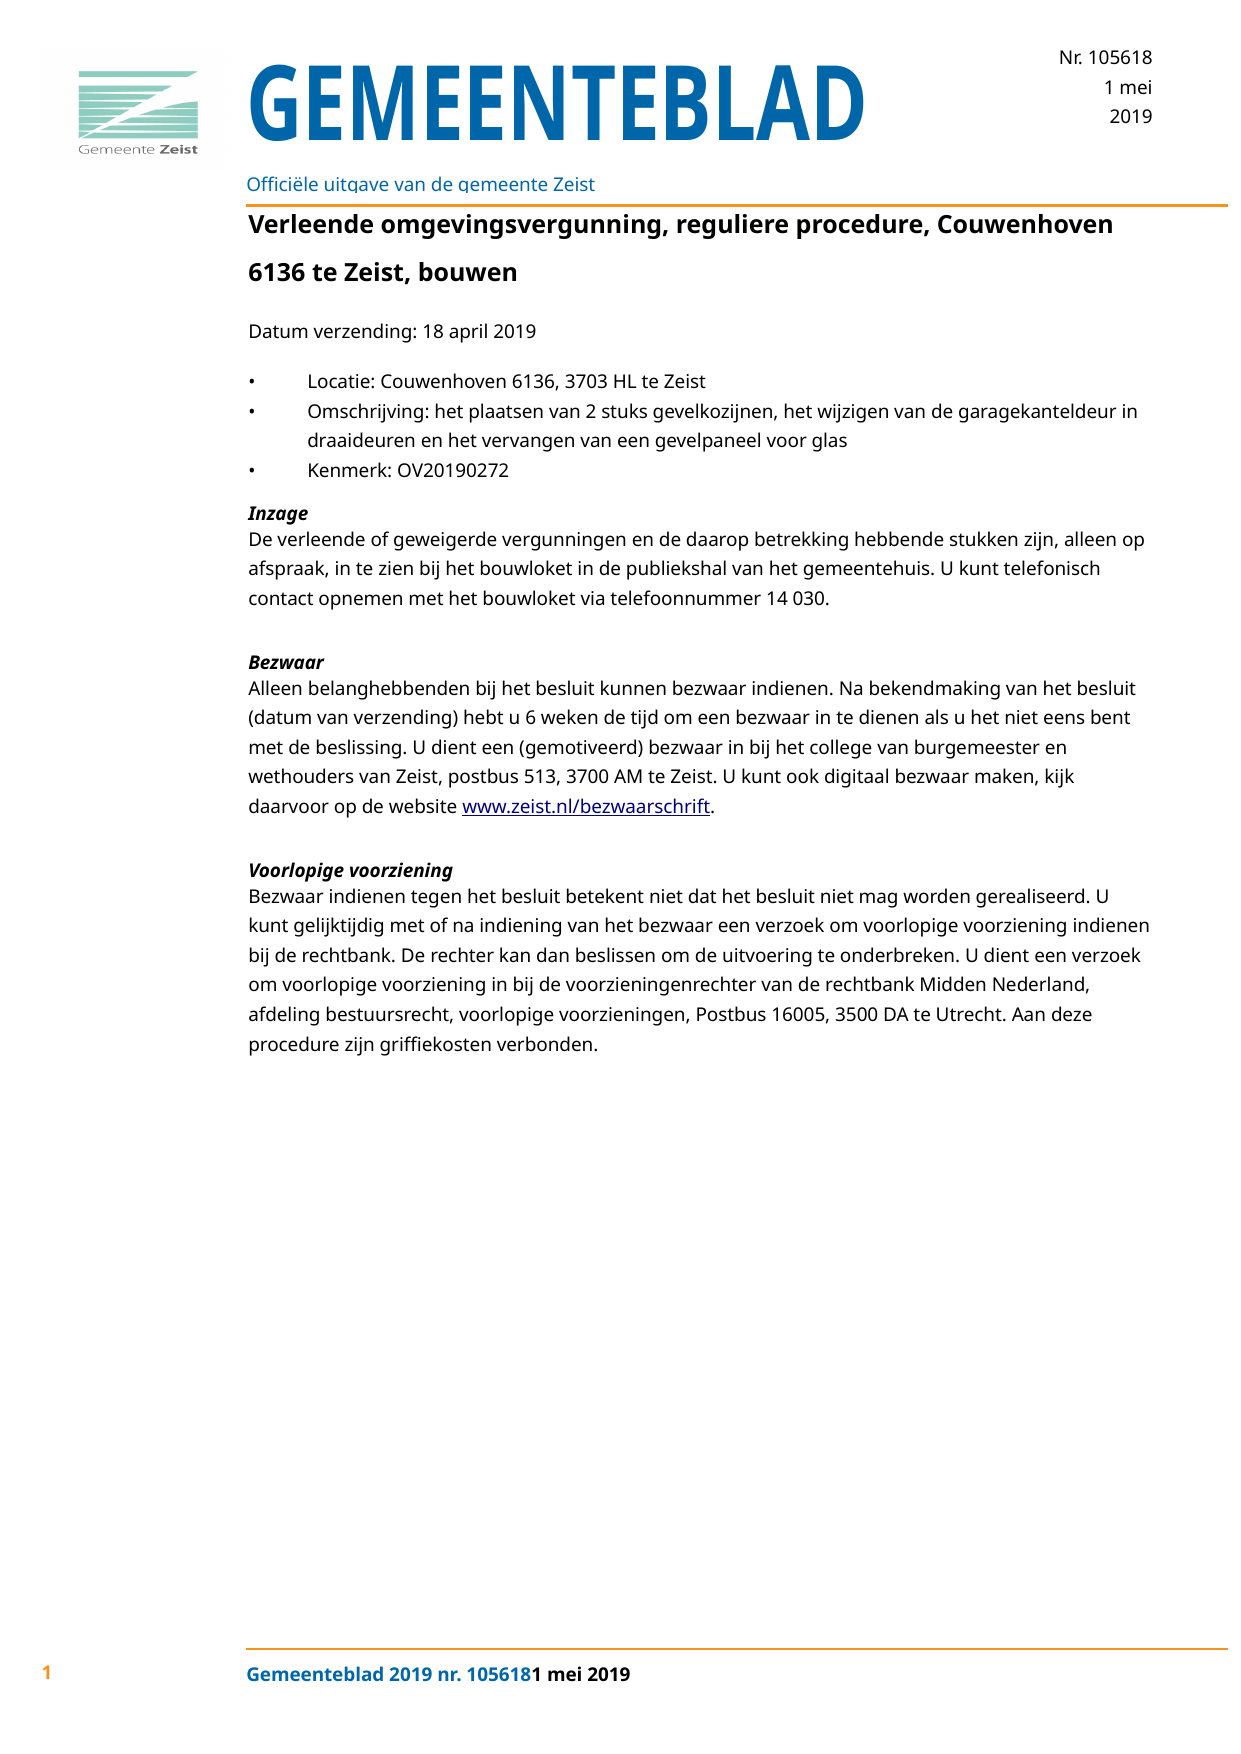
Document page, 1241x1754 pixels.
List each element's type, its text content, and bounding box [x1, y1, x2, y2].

list Omschrijving: het plaatsen van 2 stuks gevelkozijnen, het wijzigen van de garagekanteldeur in draaideuren en het vervangen van een gevelpaneel voor glas [248, 398, 1152, 453]
text Voorlopige voorziening [248, 857, 1152, 883]
text De verleende of geweigerde vergunningen en de daarop betrekking hebbende stukken zijn, alleen op afspraak, in te zien bij het bouwloket in de publiekshal van het gemeentehuis. U kunt telefonisch contact opnemen met het bouwloket via telefoonnummer 14 030. [248, 526, 1152, 611]
text Alleen belanghebbenden bij het besluit kunnen bezwaar indienen. Na bekendmaking van het besluit (datum van verzending) hebt u 6 weken de tijd om een bezwaar in te dienen als u het niet eens bent met de beslissing. U dient een (gemotiveerd) bezwaar in bij het college van burgemeester en wethouders van Zeist, postbus 513, 3700 AM te Zeist. U kunt ook digitaal bezwaar maken, kijk daarvoor op de website www.zeist.nl/bezwaarschrift. [248, 675, 1152, 819]
text Inzage [248, 500, 1152, 526]
list Kenmerk: OV20190272 [248, 457, 1152, 483]
text Datum verzending: 18 april 2019 [248, 318, 1152, 344]
text Bezwaar [248, 649, 1152, 675]
text Verleende omgevingsvergunning, reguliere procedure, Couwenhoven 6136 te Zeist, bouwen [248, 207, 1152, 288]
picture [41, 47, 231, 172]
list Locatie: Couwenhoven 6136, 3703 HL te Zeist [248, 368, 1152, 394]
text Bezwaar indienen tegen het besluit betekent niet dat het besluit niet mag worden gerealiseerd. U kunt gelijktijdig met of na indiening van het bezwaar een verzoek om voorlopige voorziening indienen bij de rechtbank. De rechter kan dan beslissen om de uitvoering te onderbreken. U dient een verzoek om voorlopige voorziening in bij de voorzieningenrechter van de rechtbank Midden Nederland, afdeling bestuursrecht, voorlopige voorzieningen, Postbus 16005, 3500 DA te Utrecht. Aan deze procedure zijn griffiekosten verbonden. [248, 883, 1152, 1056]
